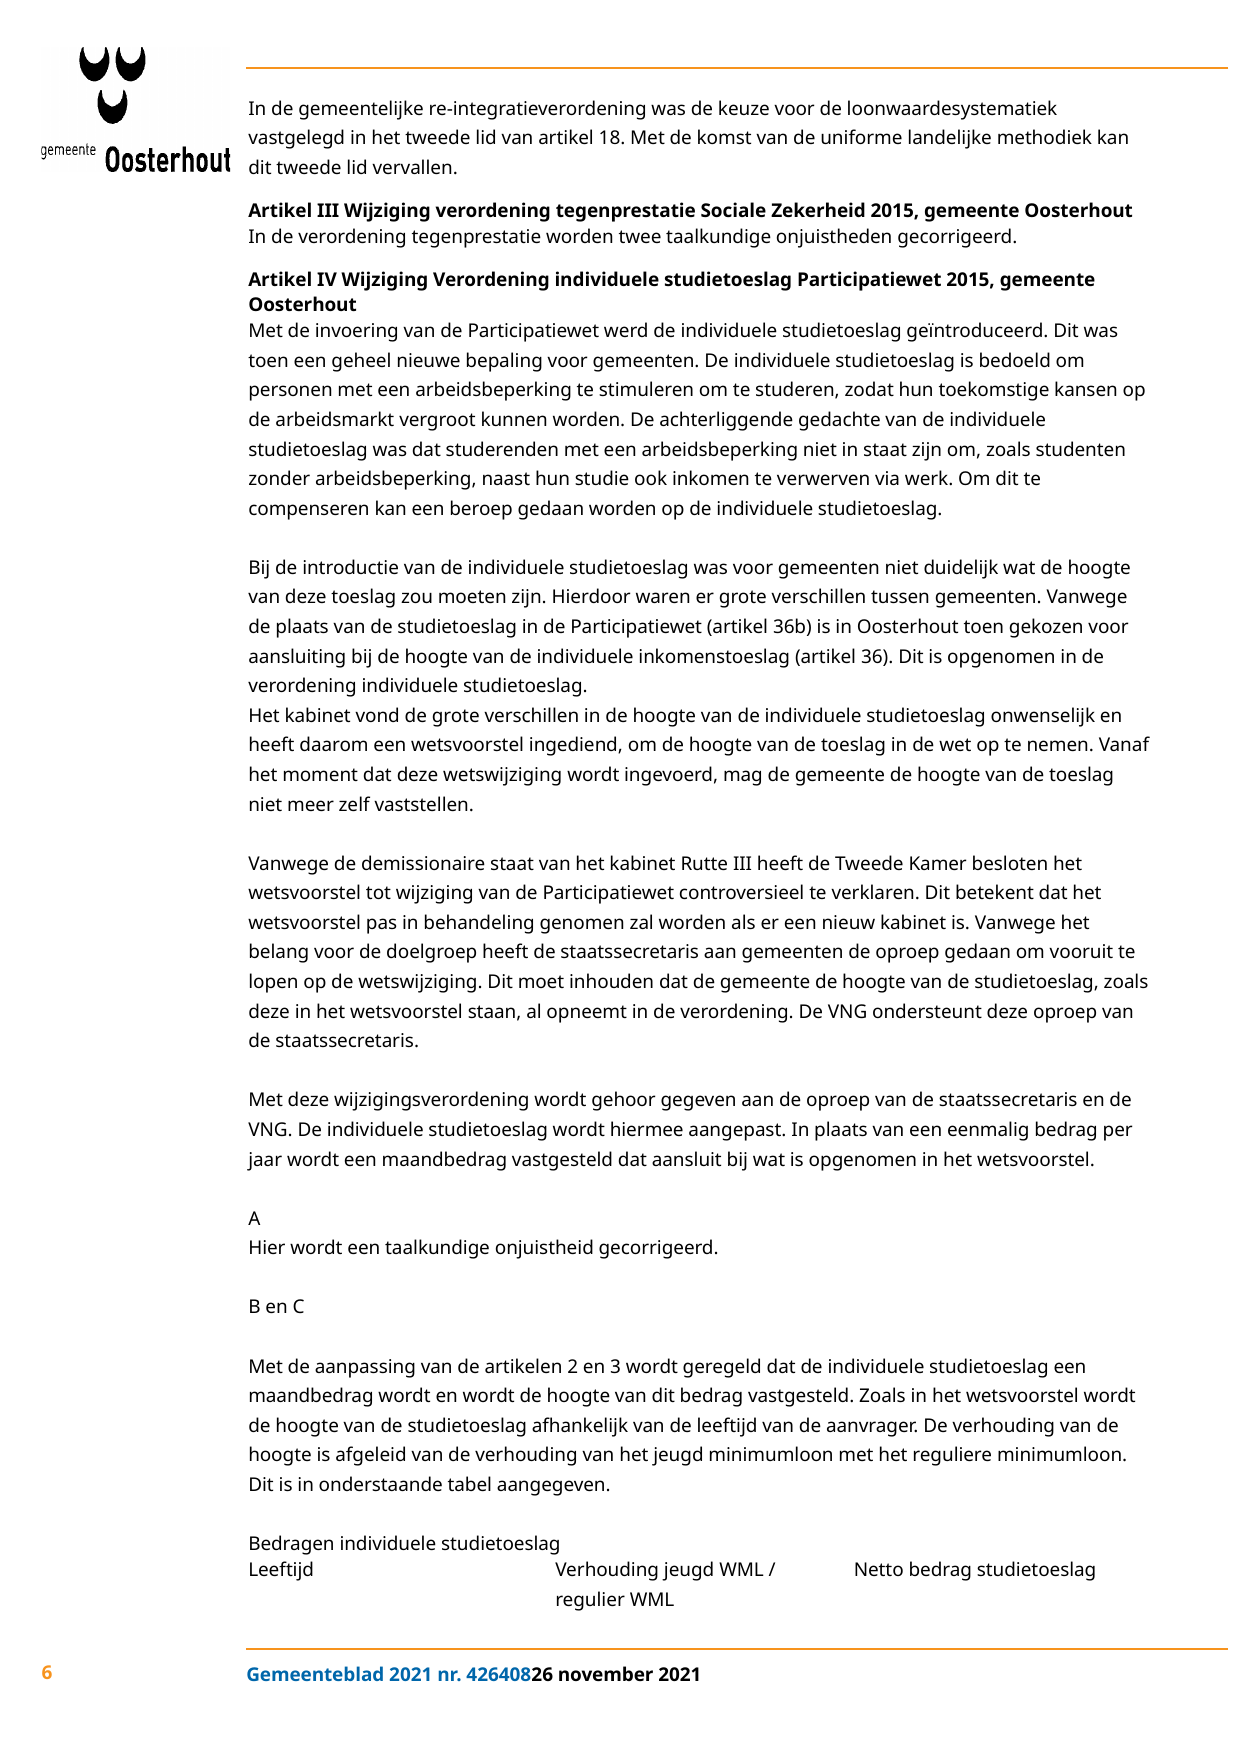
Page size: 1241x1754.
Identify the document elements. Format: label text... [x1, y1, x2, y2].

text Artikel III Wijziging verordening tegenprestatie Sociale Zekerheid 2015, gemeente Oosterhout [248, 197, 1152, 223]
text A [248, 1205, 1152, 1231]
table_cell Verhouding jeugd WML / regulier WML [555, 1556, 853, 1611]
text Met de invoering van de Participatiewet werd de individuele studietoeslag geïntroduceerd. Dit was toen een geheel nieuwe bepaling voor gemeenten. De individuele studietoeslag is bedoeld om personen met een arbeidsbeperking te stimuleren om te studeren, zodat hun toekomstige kansen op de arbeidsmarkt vergroot kunnen worden. De achterliggende gedachte van de individuele studietoeslag was dat studerenden met een arbeidsbeperking niet in staat zijn om, zoals studenten zonder arbeidsbeperking, naast hun studie ook inkomen te verwerven via werk. Om dit te compenseren kan een beroep gedaan worden op de individuele studietoeslag. [248, 317, 1152, 521]
text Hier wordt een taalkundige onjuistheid gecorrigeerd. [248, 1234, 1152, 1260]
table_header Bedragen individuele studietoeslag [248, 1530, 1152, 1556]
table_cell Netto bedrag studietoeslag [854, 1556, 1152, 1611]
text Met de aanpassing van de artikelen 2 en 3 wordt geregeld dat de individuele studietoeslag een maandbedrag wordt en wordt de hoogte van dit bedrag vastgesteld. Zoals in het wetsvoorstel wordt de hoogte van de studietoeslag afhankelijk van de leeftijd van de aanvrager. De verhouding van de hoogte is afgeleid van de verhouding van het jeugd minimumloon met het reguliere minimumloon. Dit is in onderstaande tabel aangegeven. [248, 1353, 1152, 1497]
text Met deze wijzigingsverordening wordt gehoor gegeven aan de oproep van de staatssecretaris en de VNG. De individuele studietoeslag wordt hiermee aangepast. In plaats van een eenmalig bedrag per jaar wordt een maandbedrag vastgesteld dat aansluit bij wat is opgenomen in het wetsvoorstel. [248, 1087, 1152, 1171]
text In de verordening tegenprestatie worden twee taalkundige onjuistheden gecorrigeerd. [248, 223, 1152, 248]
text Artikel IV Wijziging Verordening individuele studietoeslag Participatiewet 2015, gemeente Oosterhout [248, 266, 1152, 317]
text Bij de introductie van de individuele studietoeslag was voor gemeenten niet duidelijk wat de hoogte van deze toeslag zou moeten zijn. Hierdoor waren er grote verschillen tussen gemeenten. Vanwege de plaats van de studietoeslag in de Participatiewet (artikel 36b) is in Oosterhout toen gekozen voor aansluiting bij de hoogte van de individuele inkomenstoeslag (artikel 36). Dit is opgenomen in de verordening individuele studietoeslag. [248, 554, 1152, 698]
text B en C [248, 1294, 1152, 1319]
table_cell Leeftijd [248, 1556, 555, 1611]
picture [41, 47, 231, 172]
text In de gemeentelijke re-integratieverordening was de keuze voor de loonwaardesystematiek vastgelegd in het tweede lid van artikel 18. Met de komst van de uniforme landelijke methodiek kan dit tweede lid vervallen. [248, 95, 1152, 180]
text Het kabinet vond de grote verschillen in de hoogte van de individuele studietoeslag onwenselijk en heeft daarom een wetsvoorstel ingediend, om de hoogte van de toeslag in de wet op te nemen. Vanaf het moment dat deze wetswijziging wordt ingevoerd, mag de gemeente de hoogte van de toeslag niet meer zelf vaststellen. [248, 702, 1152, 816]
text Vanwege de demissionaire staat van het kabinet Rutte III heeft de Tweede Kamer besloten het wetsvoorstel tot wijziging van de Participatiewet controversieel te verklaren. Dit betekent dat het wetsvoorstel pas in behandeling genomen zal worden als er een nieuw kabinet is. Vanwege het belang voor de doelgroep heeft de staatssecretaris aan gemeenten de oproep gedaan om vooruit te lopen op de wetswijziging. Dit moet inhouden dat de gemeente de hoogte van de studietoeslag, zoals deze in het wetsvoorstel staan, al opneemt in de verordening. De VNG ondersteunt deze oproep van de staatssecretaris. [248, 850, 1152, 1053]
